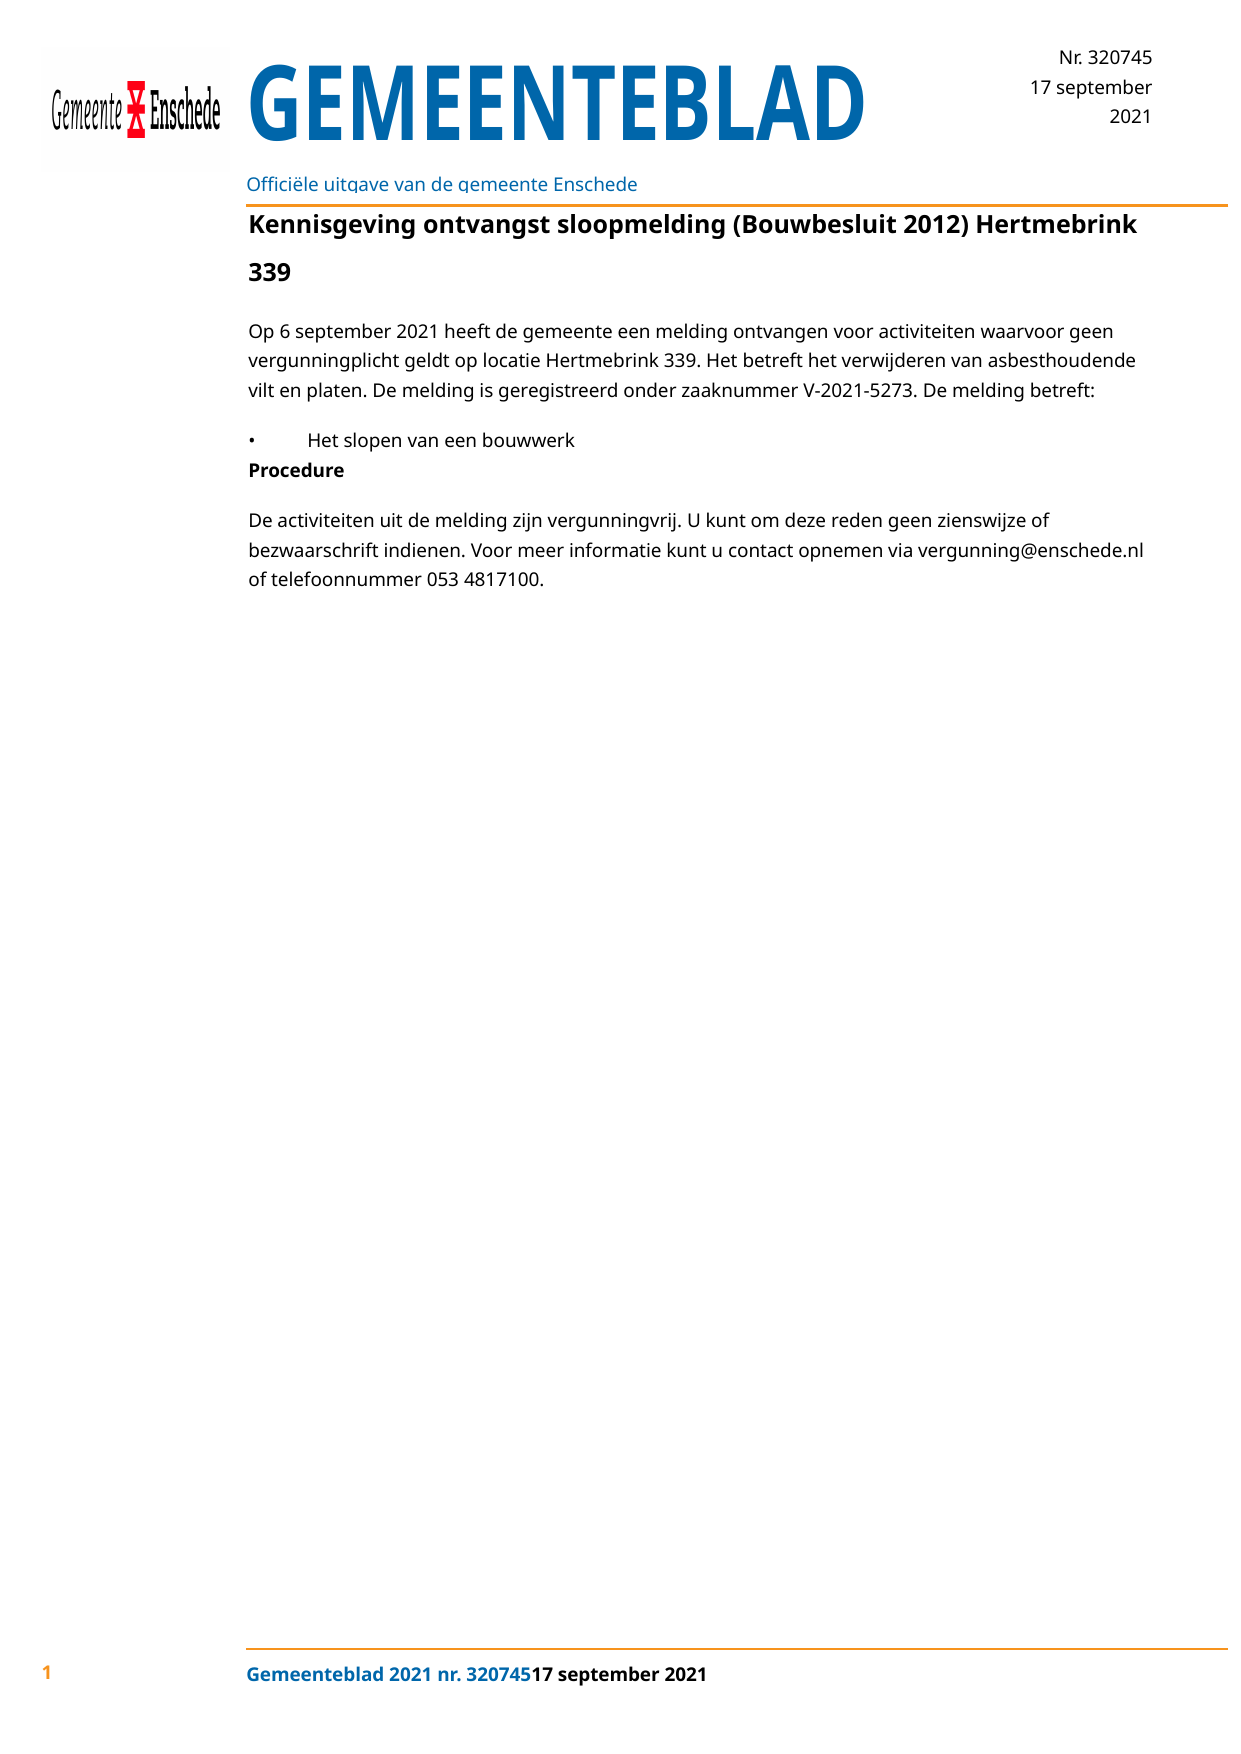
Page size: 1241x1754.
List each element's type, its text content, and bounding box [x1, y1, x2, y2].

text Procedure [248, 457, 1152, 483]
text Kennisgeving ontvangst sloopmelding (Bouwbesluit 2012) Hertmebrink 339 [248, 207, 1152, 288]
text De activiteiten uit de melding zijn vergunningvrij. U kunt om deze reden geen zienswijze of bezwaarschrift indienen. Voor meer informatie kunt u contact opnemen via vergunning@enschede.nl of telefoonnummer 053 4817100. [248, 507, 1152, 592]
picture [41, 47, 231, 172]
text Op 6 september 2021 heeft de gemeente een melding ontvangen voor activiteiten waarvoor geen vergunningplicht geldt op locatie Hertmebrink 339. Het betreft het verwijderen van asbesthoudende vilt en platen. De melding is geregistreerd onder zaaknummer V-2021-5273. De melding betreft: [248, 318, 1152, 403]
list Het slopen van een bouwwerk [248, 427, 1152, 453]
